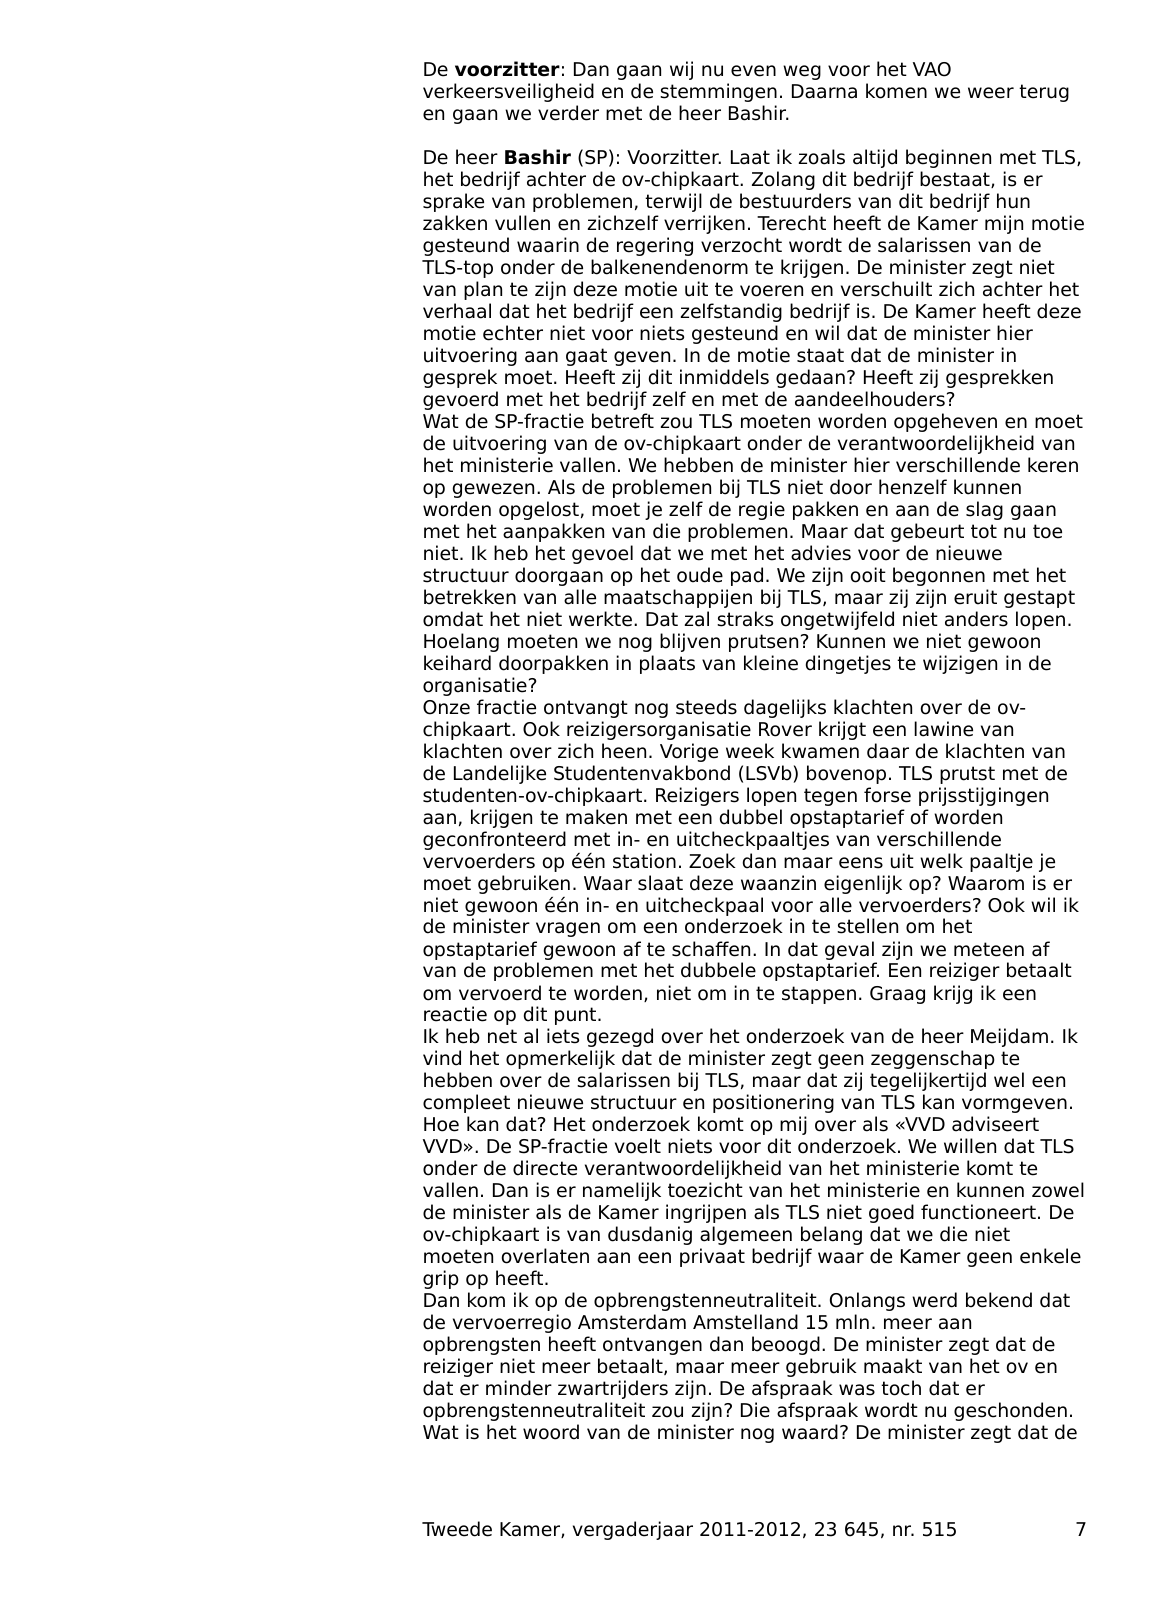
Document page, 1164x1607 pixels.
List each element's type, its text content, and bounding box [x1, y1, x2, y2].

text Wat de SP-fractie betreft zou TLS moeten worden opgeheven en moet de uitvoering van de ov-chipkaart onder de verantwoordelijkheid van het ministerie vallen. We hebben de minister hier verschillende keren op gewezen. Als de problemen bij TLS niet door henzelf kunnen worden opgelost, moet je zelf de regie pakken en aan de slag gaan met het aanpakken van die problemen. Maar dat gebeurt tot nu toe niet. Ik heb het gevoel dat we met het advies voor de nieuwe structuur doorgaan op het oude pad. We zijn ooit begonnen met het betrekken van alle maatschappijen bij TLS, maar zij zijn eruit gestapt omdat het niet werkte. Dat zal straks ongetwijfeld niet anders lopen. Hoelang moeten we nog blijven prutsen? Kunnen we niet gewoon keihard doorpakken in plaats van kleine dingetjes te wijzigen in de organisatie? [422, 411, 1087, 697]
text De voorzitter: Dan gaan wij nu even weg voor het VAO verkeersveiligheid en de stemmingen. Daarna komen we weer terug en gaan we verder met de heer Bashir. [422, 59, 1087, 125]
text De heer Bashir (SP): Voorzitter. Laat ik zoals altijd beginnen met TLS, het bedrijf achter de ov-chipkaart. Zolang dit bedrijf bestaat, is er sprake van problemen, terwijl de bestuurders van dit bedrijf hun zakken vullen en zichzelf verrijken. Terecht heeft de Kamer mijn motie gesteund waarin de regering verzocht wordt de salarissen van de TLS-top onder de balkenendenorm te krijgen. De minister zegt niet van plan te zijn deze motie uit te voeren en verschuilt zich achter het verhaal dat het bedrijf een zelfstandig bedrijf is. De Kamer heeft deze motie echter niet voor niets gesteund en wil dat de minister hier uitvoering aan gaat geven. In de motie staat dat de minister in gesprek moet. Heeft zij dit inmiddels gedaan? Heeft zij gesprekken gevoerd met het bedrijf zelf en met de aandeelhouders? [422, 147, 1087, 411]
text Onze fractie ontvangt nog steeds dagelijks klachten over de ov-chipkaart. Ook reizigersorganisatie Rover krijgt een lawine van klachten over zich heen. Vorige week kwamen daar de klachten van de Landelijke Studentenvakbond (LSVb) bovenop. TLS prutst met de studenten-ov-chipkaart. Reizigers lopen tegen forse prijsstijgingen aan, krijgen te maken met een dubbel opstaptarief of worden geconfronteerd met in- en uitcheckpaaltjes van verschillende vervoerders op één station. Zoek dan maar eens uit welk paaltje je moet gebruiken. Waar slaat deze waanzin eigenlijk op? Waarom is er niet gewoon één in- en uitcheckpaal voor alle vervoerders? Ook wil ik de minister vragen om een onderzoek in te stellen om het opstaptarief gewoon af te schaffen. In dat geval zijn we meteen af van de problemen met het dubbele opstaptarief. Een reiziger betaalt om vervoerd te worden, niet om in te stappen. Graag krijg ik een reactie op dit punt. [422, 697, 1087, 1026]
text Dan kom ik op de opbrengstenneutraliteit. Onlangs werd bekend dat de vervoerregio Amsterdam Amstelland 15 mln. meer aan opbrengsten heeft ontvangen dan beoogd. De minister zegt dat de reiziger niet meer betaalt, maar meer gebruik maakt van het ov en dat er minder zwartrijders zijn. De afspraak was toch dat er opbrengstenneutraliteit zou zijn? Die afspraak wordt nu geschonden. Wat is het woord van de minister nog waard? De minister zegt dat de [422, 1290, 1087, 1444]
text Ik heb net al iets gezegd over het onderzoek van de heer Meijdam. Ik vind het opmerkelijk dat de minister zegt geen zeggenschap te hebben over de salarissen bij TLS, maar dat zij tegelijkertijd wel een compleet nieuwe structuur en positionering van TLS kan vormgeven. Hoe kan dat? Het onderzoek komt op mij over als «VVD adviseert VVD». De SP-fractie voelt niets voor dit onderzoek. We willen dat TLS onder de directe verantwoordelijkheid van het ministerie komt te vallen. Dan is er namelijk toezicht van het ministerie en kunnen zowel de minister als de Kamer ingrijpen als TLS niet goed functioneert. De ov-chipkaart is van dusdanig algemeen belang dat we die niet moeten overlaten aan een privaat bedrijf waar de Kamer geen enkele grip op heeft. [422, 1026, 1087, 1290]
